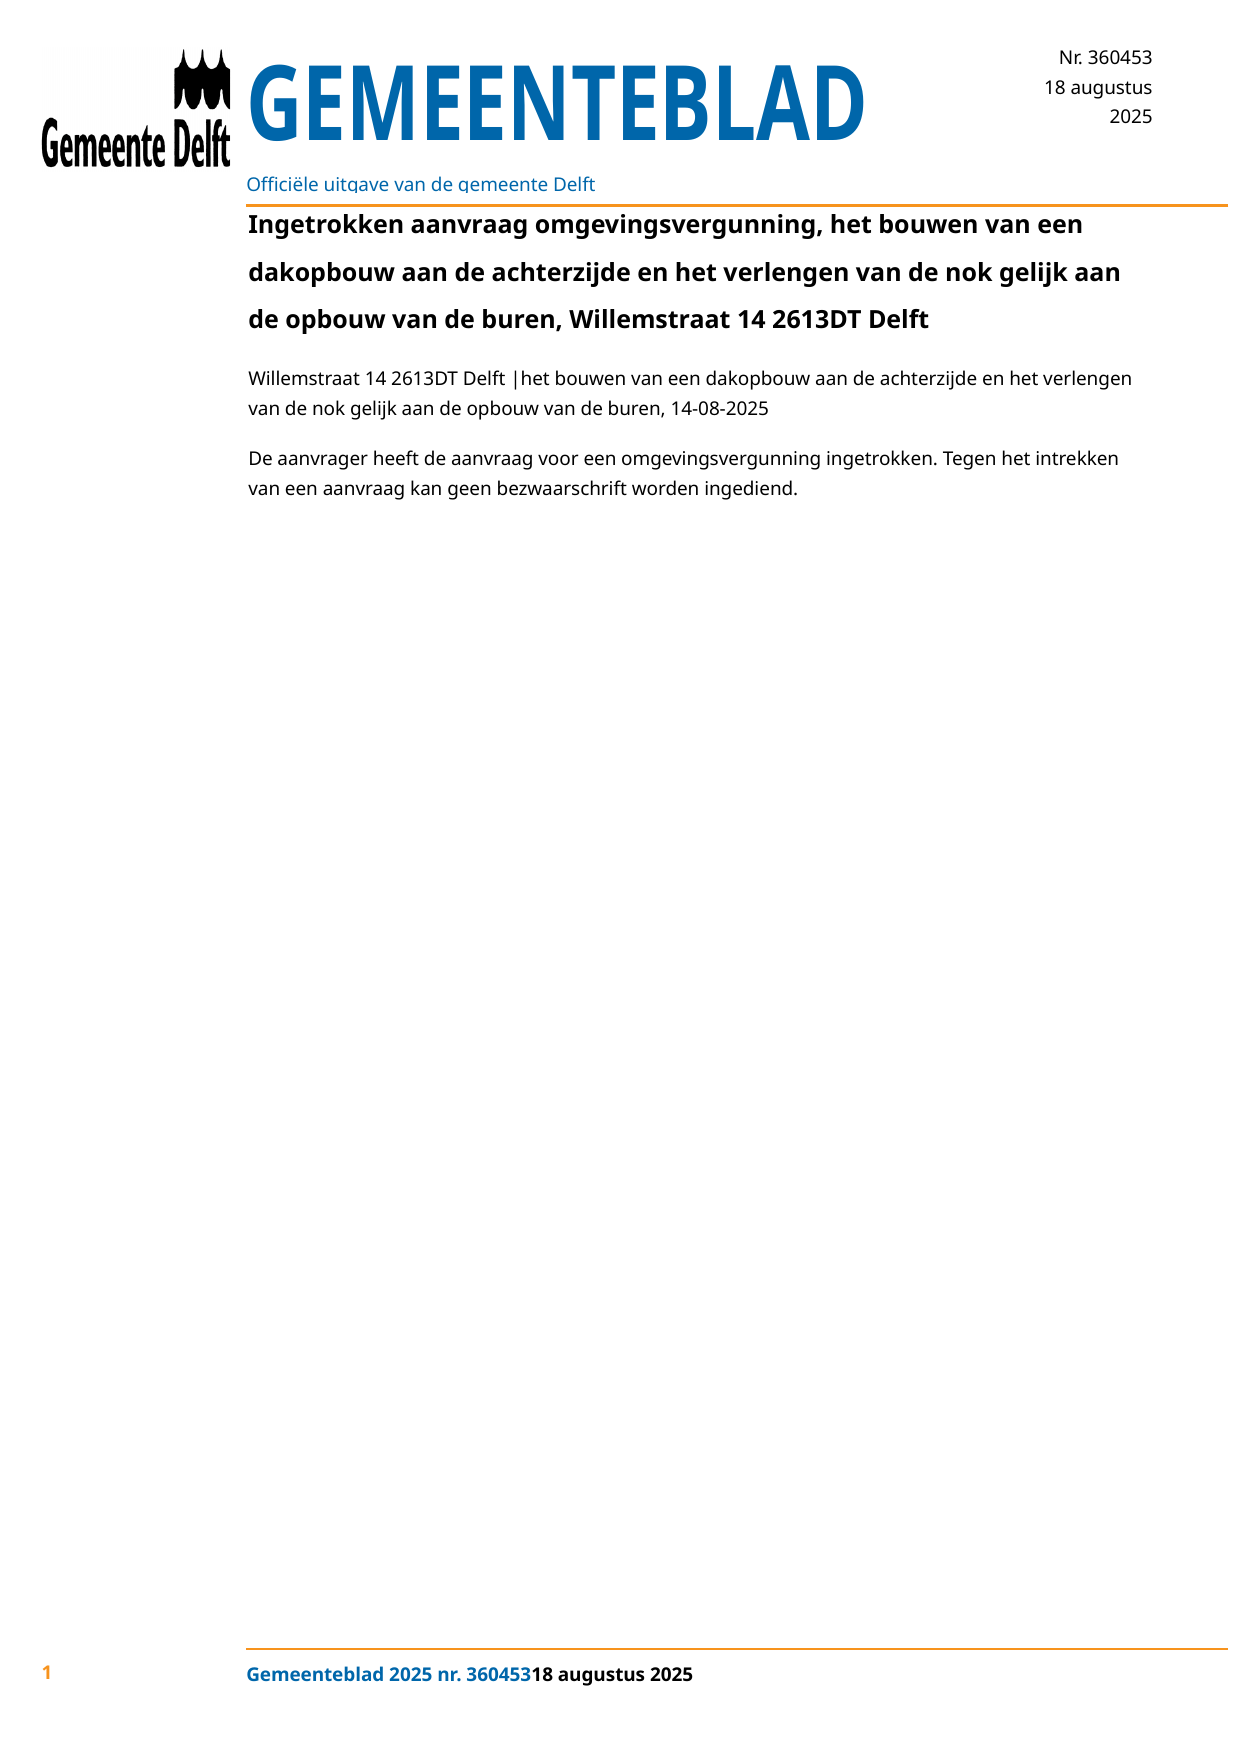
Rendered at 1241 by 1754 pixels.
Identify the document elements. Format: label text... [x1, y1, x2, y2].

text Willemstraat 14 2613DT Delft |het bouwen van een dakopbouw aan de achterzijde en het verlengen van de nok gelijk aan de opbouw van de buren, 14-08-2025 [248, 366, 1152, 421]
text Ingetrokken aanvraag omgevingsvergunning, het bouwen van een dakopbouw aan de achterzijde en het verlengen van de nok gelijk aan de opbouw van de buren, Willemstraat 14 2613DT Delft [248, 207, 1152, 336]
text De aanvrager heeft de aanvraag voor een omgevingsvergunning ingetrokken. Tegen het intrekken van een aanvraag kan geen bezwaarschrift worden ingediend. [248, 446, 1152, 501]
picture [41, 47, 231, 172]
